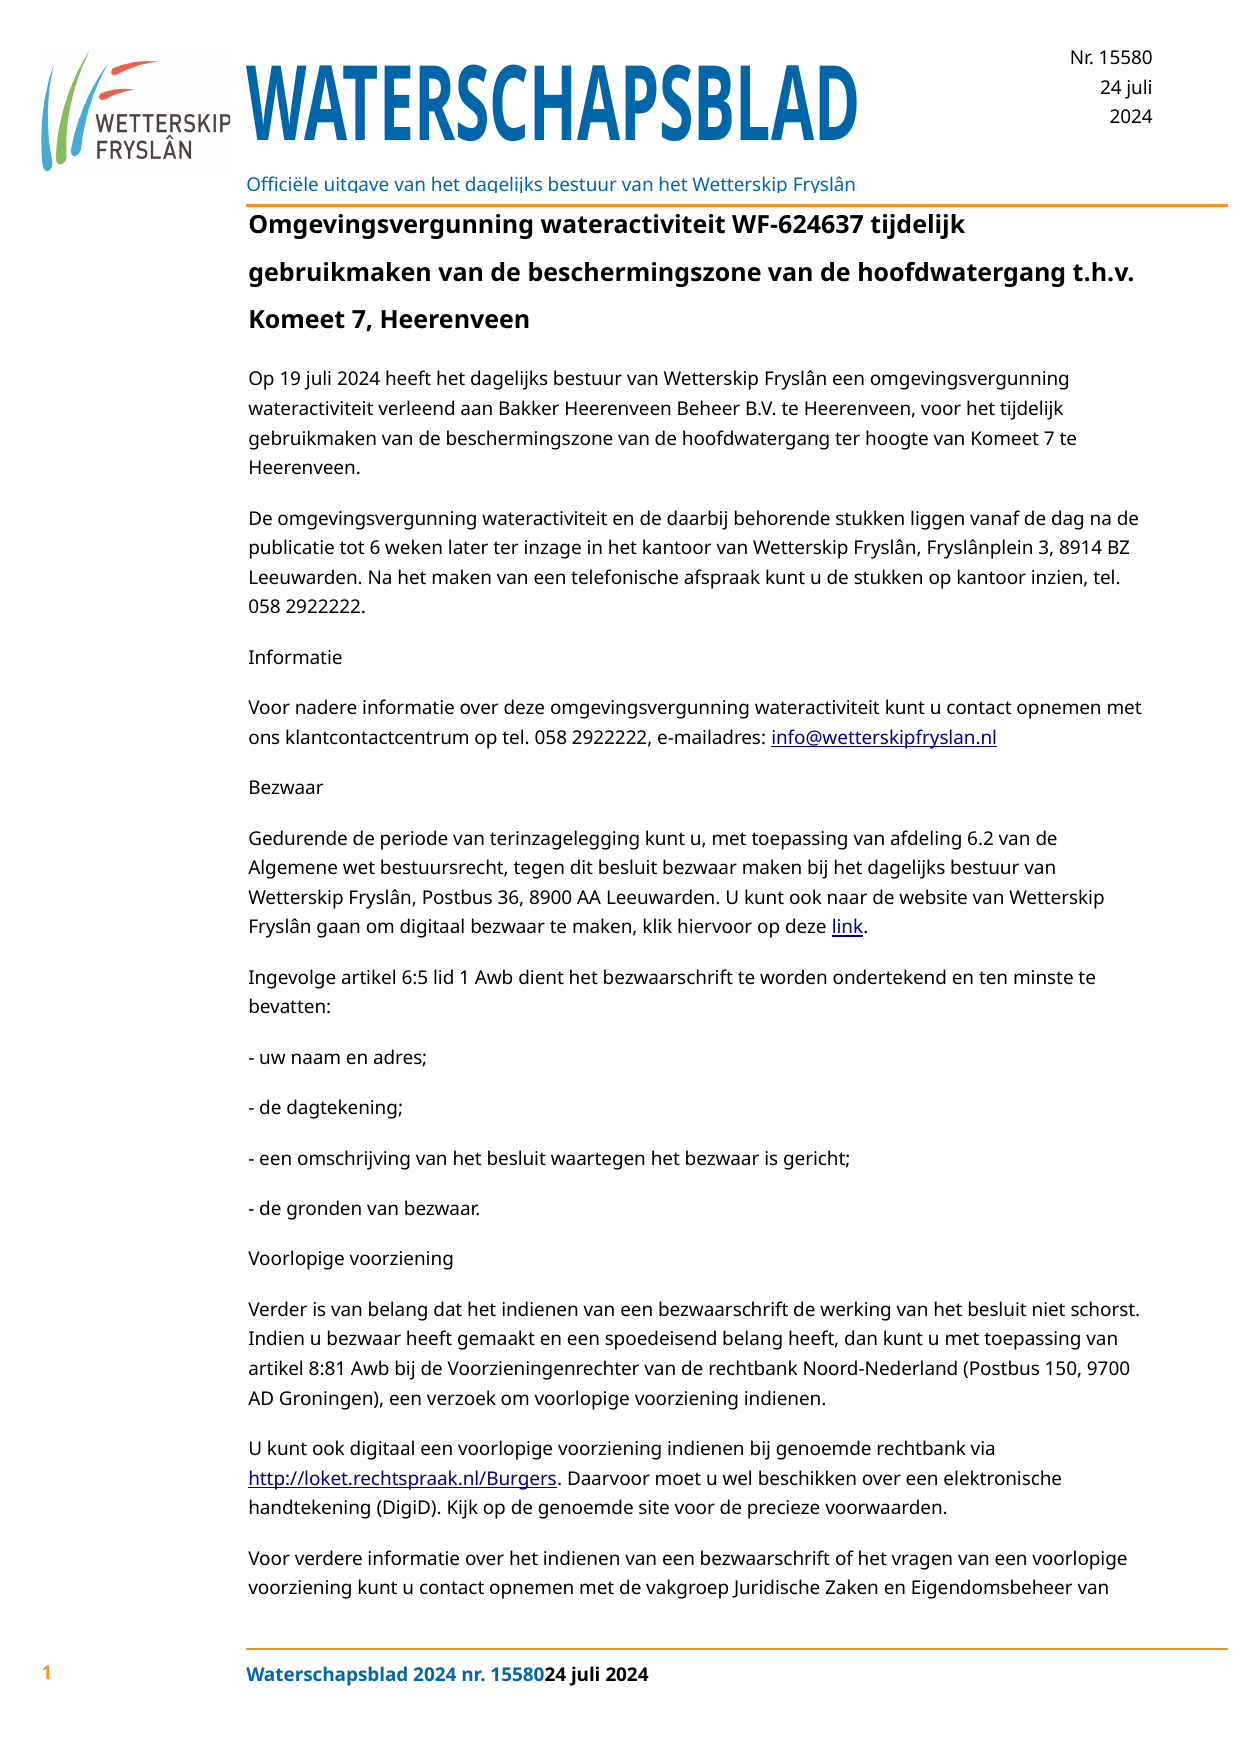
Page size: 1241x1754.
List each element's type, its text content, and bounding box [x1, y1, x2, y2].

text Verder is van belang dat het indienen van een bezwaarschrift de werking van het besluit niet schorst. Indien u bezwaar heeft gemaakt en een spoedeisend belang heeft, dan kunt u met toepassing van artikel 8:81 Awb bij de Voorzieningenrechter van de rechtbank Noord-Nederland (Postbus 150, 9700 AD Groningen), een verzoek om voorlopige voorziening indienen. [248, 1296, 1152, 1410]
text U kunt ook digitaal een voorlopige voorziening indienen bij genoemde rechtbank via http://loket.rechtspraak.nl/Burgers. Daarvoor moet u wel beschikken over een elektronische handtekening (DigiD). Kijk op de genoemde site voor de precieze voorwaarden. [248, 1435, 1152, 1520]
text Voor verdere informatie over het indienen van een bezwaarschrift of het vragen van een voorlopige voorziening kunt u contact opnemen met de vakgroep Juridische Zaken en Eigendomsbeheer van [248, 1545, 1152, 1600]
text - uw naam en adres; [248, 1044, 1152, 1069]
text Omgevingsvergunning wateractiviteit WF-624637 tijdelijk gebruikmaken van de beschermingszone van de hoofdwatergang t.h.v. Komeet 7, Heerenveen [248, 207, 1152, 336]
text Op 19 juli 2024 heeft het dagelijks bestuur van Wetterskip Fryslân een omgevingsvergunning wateractiviteit verleend aan Bakker Heerenveen Beheer B.V. te Heerenveen, voor het tijdelijk gebruikmaken van de beschermingszone van de hoofdwatergang ter hoogte van Komeet 7 te Heerenveen. [248, 366, 1152, 480]
text Voorlopige voorziening [248, 1246, 1152, 1271]
text - de gronden van bezwaar. [248, 1195, 1152, 1221]
text Informatie [248, 644, 1152, 669]
text - een omschrijving van het besluit waartegen het bezwaar is gericht; [248, 1145, 1152, 1170]
text Voor nadere informatie over deze omgevingsvergunning wateractiviteit kunt u contact opnemen met ons klantcontactcentrum op tel. 058 2922222, e-mailadres: info@wetterskipfryslan.nl [248, 694, 1152, 749]
text Ingevolge artikel 6:5 lid 1 Awb dient het bezwaarschrift te worden ondertekend en ten minste te bevatten: [248, 964, 1152, 1019]
picture [41, 47, 231, 172]
text Bezwaar [248, 774, 1152, 800]
text - de dagtekening; [248, 1094, 1152, 1120]
text De omgevingsvergunning wateractiviteit en de daarbij behorende stukken liggen vanaf de dag na de publicatie tot 6 weken later ter inzage in het kantoor van Wetterskip Fryslân, Fryslânplein 3, 8914 BZ Leeuwarden. Na het maken van een telefonische afspraak kunt u de stukken op kantoor inzien, tel. 058 2922222. [248, 505, 1152, 619]
text Gedurende de periode van terinzagelegging kunt u, met toepassing van afdeling 6.2 van de Algemene wet bestuursrecht, tegen dit besluit bezwaar maken bij het dagelijks bestuur van Wetterskip Fryslân, Postbus 36, 8900 AA Leeuwarden. U kunt ook naar de website van Wetterskip Fryslân gaan om digitaal bezwaar te maken, klik hiervoor op deze link. [248, 825, 1152, 939]
